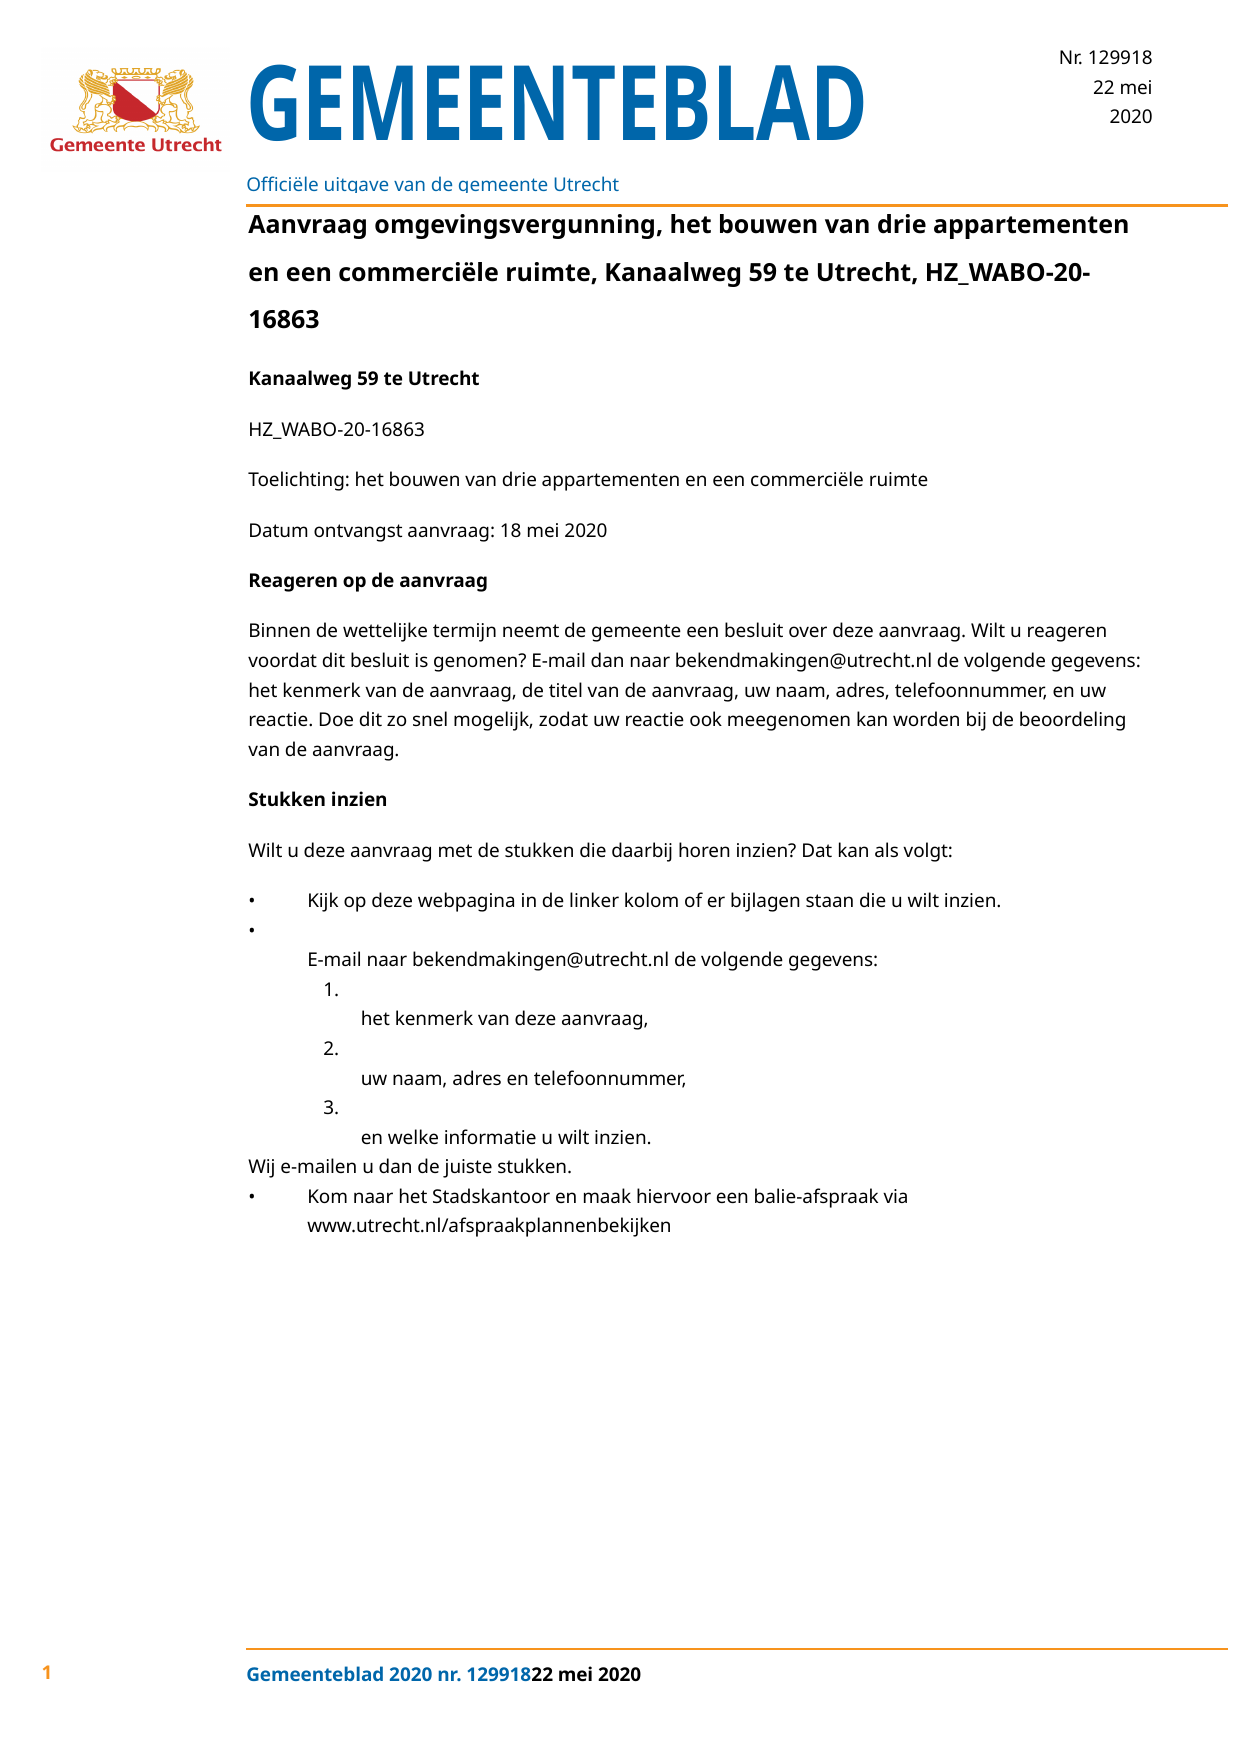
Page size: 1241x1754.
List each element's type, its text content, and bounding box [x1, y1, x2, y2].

text Wilt u deze aanvraag met de stukken die daarbij horen inzien? Dat kan als volgt: [248, 837, 1152, 862]
text Datum ontvangst aanvraag: 18 mei 2020 [248, 517, 1152, 542]
picture [41, 47, 231, 172]
list het kenmerk van deze aanvraag, [323, 1006, 1152, 1031]
list en welke informatie u wilt inzien. [323, 1124, 1152, 1149]
text Binnen de wettelijke termijn neemt de gemeente een besluit over deze aanvraag. Wilt u reageren voordat dit besluit is genomen? E-mail dan naar bekendmakingen@utrecht.nl de volgende gegevens: het kenmerk van de aanvraag, de titel van de aanvraag, uw naam, adres, telefoonnummer, en uw reactie. Doe dit zo snel mogelijk, zodat uw reactie ook meegenomen kan worden bij de beoordeling van de aanvraag. [248, 618, 1152, 762]
text Reageren op de aanvraag [248, 567, 1152, 593]
list uw naam, adres en telefoonnummer, [323, 1065, 1152, 1090]
text HZ_WABO-20-16863 [248, 416, 1152, 442]
text Toelichting: het bouwen van drie appartementen en een commerciële ruimte [248, 466, 1152, 492]
text Kanaalweg 59 te Utrecht [248, 366, 1152, 391]
list Kom naar het Stadskantoor en maak hiervoor een balie-afspraak via www.utrecht.nl/afspraakplannenbekijken [248, 1183, 1152, 1238]
list Kijk op deze webpagina in de linker kolom of er bijlagen staan die u wilt inzien. [248, 887, 1152, 913]
list E-mail naar bekendmakingen@utrecht.nl de volgende gegevens: [248, 946, 1152, 972]
text Aanvraag omgevingsvergunning, het bouwen van drie appartementen en een commerciële ruimte, Kanaalweg 59 te Utrecht, HZ_WABO-20-16863 [248, 207, 1152, 336]
text Wij e-mailen u dan de juiste stukken. [248, 1153, 1152, 1179]
text Stukken inzien [248, 786, 1152, 812]
